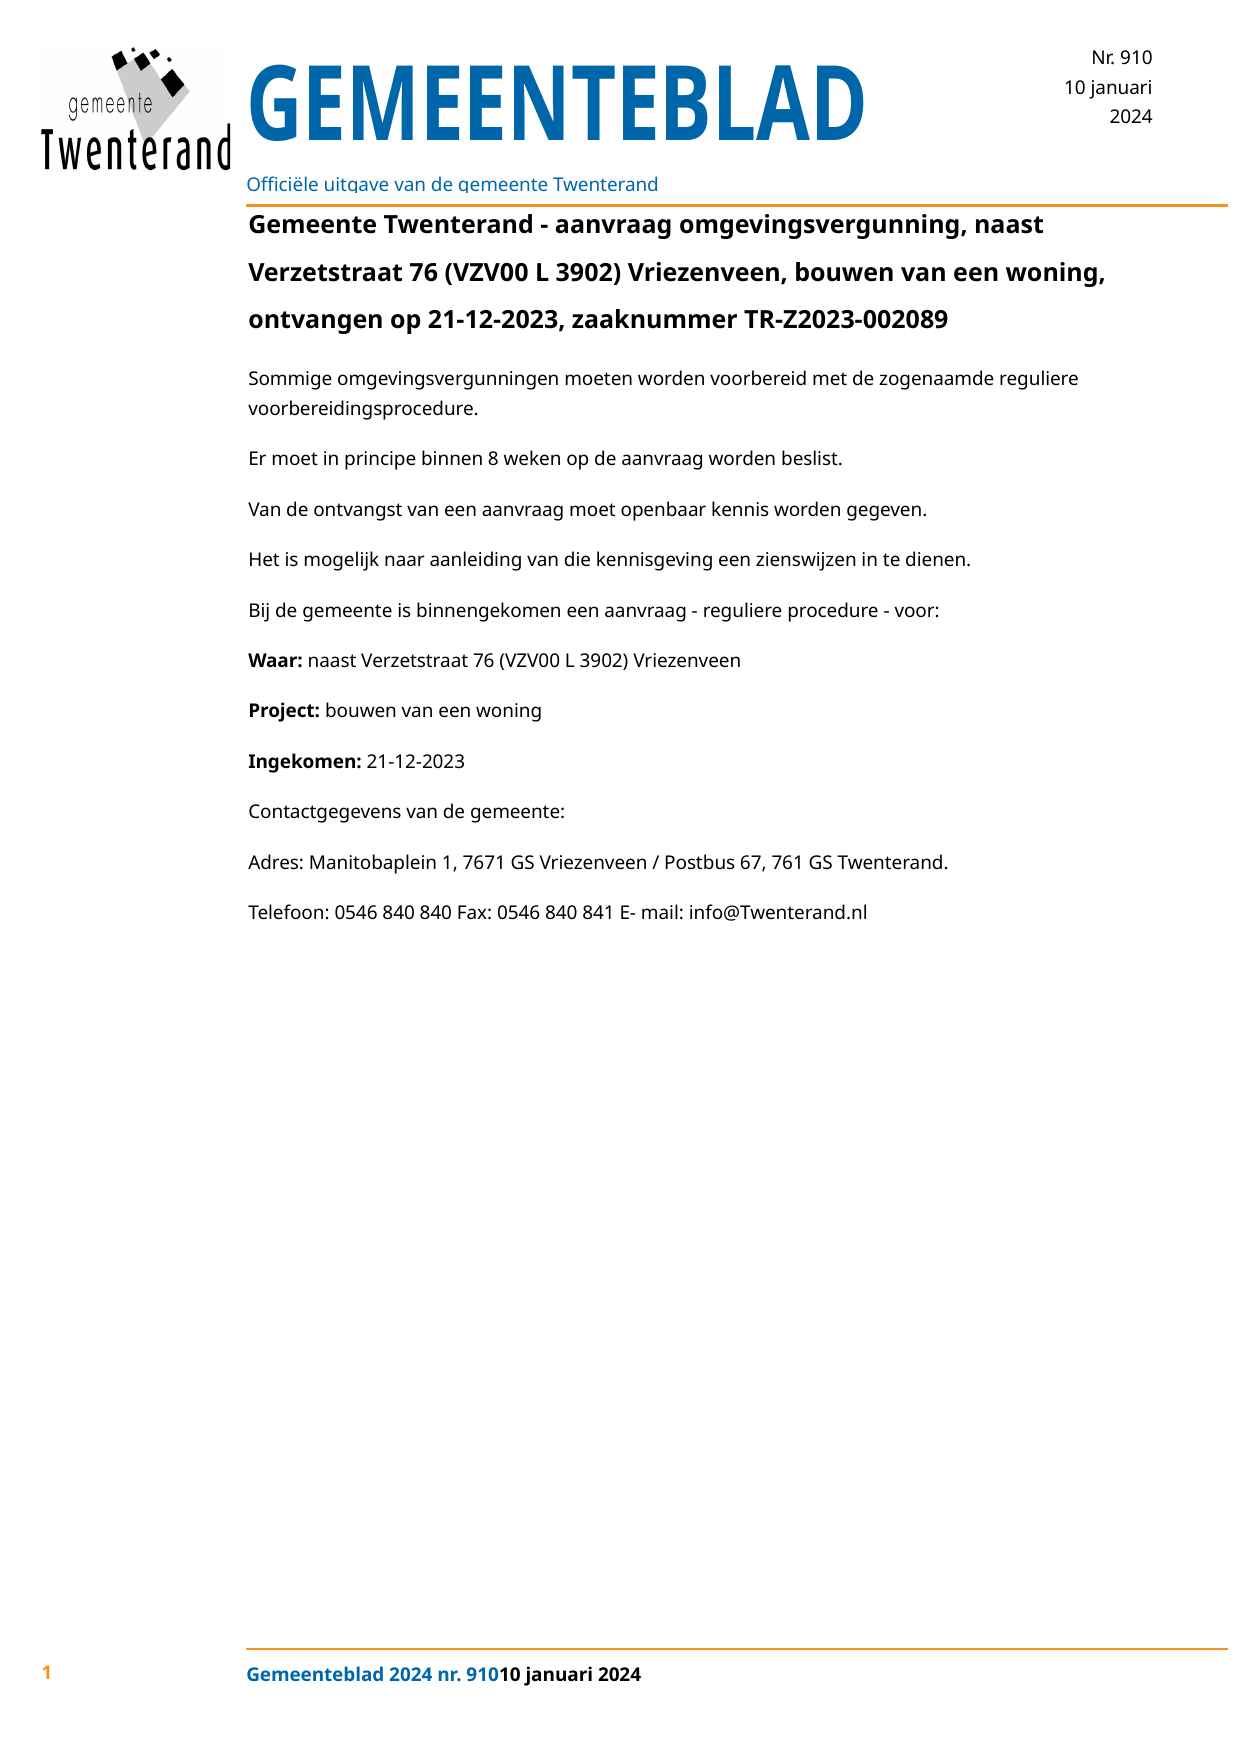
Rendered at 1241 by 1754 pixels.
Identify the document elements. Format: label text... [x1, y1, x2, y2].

text Contactgegevens van de gemeente: [248, 798, 1152, 824]
text Sommige omgevingsvergunningen moeten worden voorbereid met de zogenaamde reguliere voorbereidingsprocedure. [248, 366, 1152, 421]
text Ingekomen: 21-12-2023 [248, 748, 1152, 774]
text Er moet in principe binnen 8 weken op de aanvraag worden beslist. [248, 446, 1152, 471]
text Telefoon: 0546 840 840 Fax: 0546 840 841 E- mail: info@Twenterand.nl [248, 899, 1152, 925]
text Van de ontvangst van een aanvraag moet openbaar kennis worden gegeven. [248, 496, 1152, 522]
text Gemeente Twenterand - aanvraag omgevingsvergunning, naast Verzetstraat 76 (VZV00 L 3902) Vriezenveen, bouwen van een woning, ontvangen op 21-12-2023, zaaknummer TR-Z2023-002089 [248, 207, 1152, 336]
text Project: bouwen van een woning [248, 698, 1152, 723]
text Adres: Manitobaplein 1, 7671 GS Vriezenveen / Postbus 67, 761 GS Twenterand. [248, 849, 1152, 874]
text Het is mogelijk naar aanleiding van die kennisgeving een zienswijzen in te dienen. [248, 546, 1152, 572]
picture [41, 47, 231, 172]
text Bij de gemeente is binnengekomen een aanvraag - reguliere procedure - voor: [248, 597, 1152, 622]
text Waar: naast Verzetstraat 76 (VZV00 L 3902) Vriezenveen [248, 647, 1152, 673]
